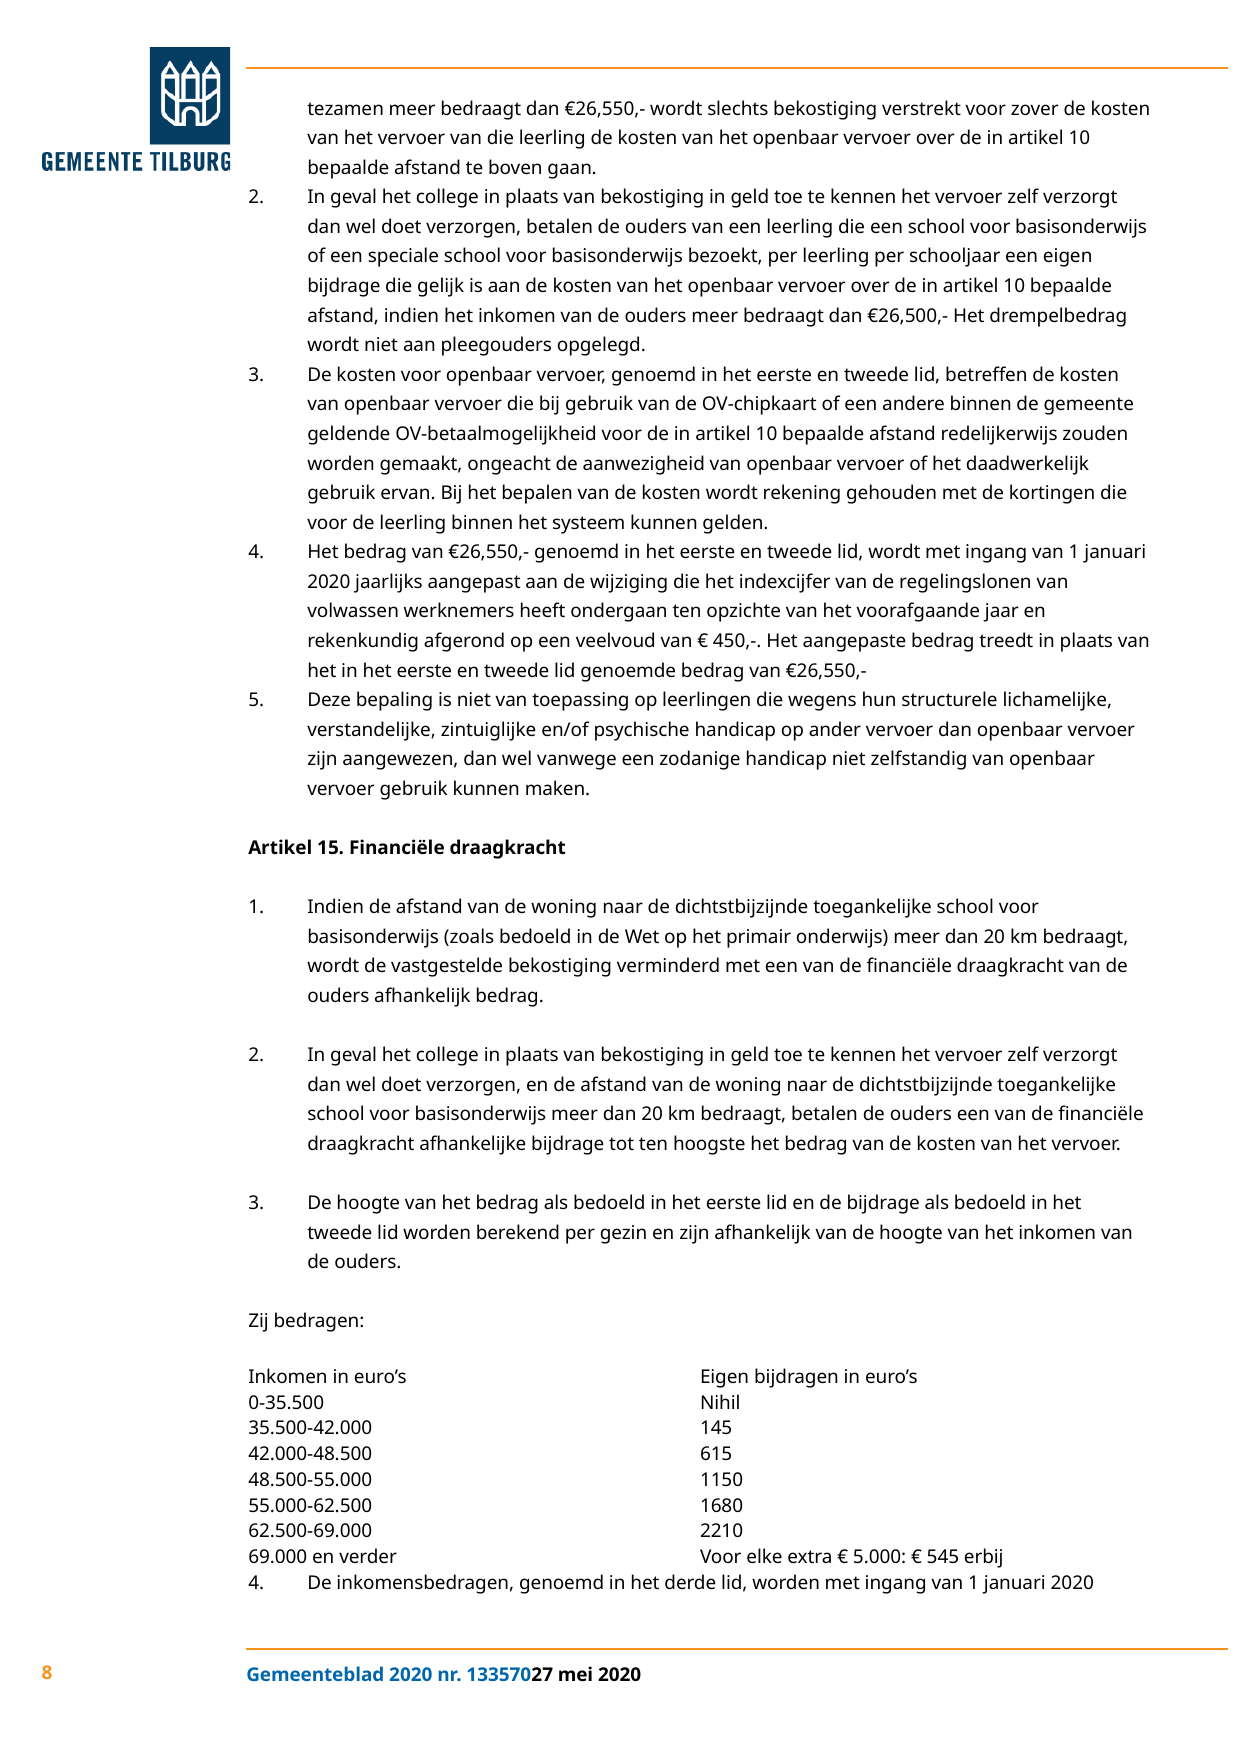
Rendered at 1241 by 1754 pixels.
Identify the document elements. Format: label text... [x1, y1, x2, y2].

table_cell 42.000-48.500 [248, 1440, 700, 1466]
table_cell Nihil [700, 1389, 1152, 1414]
table_cell 1680 [700, 1492, 1152, 1517]
table_cell 145 [700, 1415, 1152, 1440]
picture [41, 47, 231, 172]
list Indien de afstand van de woning naar de dichtstbijzijnde toegankelijke school voor basisonderwijs (zoals bedoeld in de Wet op het primair onderwijs) meer dan 20 km bedraagt, wordt de vastgestelde bekostiging verminderd met een van de financiële draagkracht van de ouders afhankelijk bedrag. [248, 893, 1152, 1008]
list De kosten voor openbaar vervoer, genoemd in het eerste en tweede lid, betreffen de kosten van openbaar vervoer die bij gebruik van de OV-chipkaart of een andere binnen de gemeente geldende OV-betaalmogelijkheid voor de in artikel 10 bepaalde afstand redelijkerwijs zouden worden gemaakt, ongeacht de aanwezigheid van openbaar vervoer of het daadwerkelijk gebruik ervan. Bij het bepalen van de kosten wordt rekening gehouden met de kortingen die voor de leerling binnen het systeem kunnen gelden. [248, 361, 1152, 535]
table_cell 2210 [700, 1518, 1152, 1543]
list Deze bepaling is niet van toepassing op leerlingen die wegens hun structurele lichamelijke, verstandelijke, zintuiglijke en/of psychische handicap op ander vervoer dan openbaar vervoer zijn aangewezen, dan wel vanwege een zodanige handicap niet zelfstandig van openbaar vervoer gebruik kunnen maken. [248, 686, 1152, 801]
table_cell 62.500-69.000 [248, 1518, 700, 1543]
table_header Inkomen in euro’s [248, 1363, 700, 1389]
table_cell Voor elke extra € 5.000: € 545 erbij [700, 1543, 1152, 1569]
table_cell 55.000-62.500 [248, 1492, 700, 1517]
table_cell 1150 [700, 1466, 1152, 1492]
text Zij bedragen: [248, 1308, 1152, 1333]
list Het bedrag van €26,550,- genoemd in het eerste en tweede lid, wordt met ingang van 1 januari 2020 jaarlijks aangepast aan de wijziging die het indexcijfer van de regelingslonen van volwassen werknemers heeft ondergaan ten opzichte van het voorafgaande jaar en rekenkundig afgerond op een veelvoud van € 450,-. Het aangepaste bedrag treedt in plaats van het in het eerste en tweede lid genoemde bedrag van €26,550,- [248, 538, 1152, 683]
list tezamen meer bedraagt dan €26,550,- wordt slechts bekostiging verstrekt voor zover de kosten van het vervoer van die leerling de kosten van het openbaar vervoer over de in artikel 10 bepaalde afstand te boven gaan. [248, 95, 1152, 180]
table_cell 48.500-55.000 [248, 1466, 700, 1492]
table_header Eigen bijdragen in euro’s [700, 1363, 1152, 1389]
list De inkomensbedragen, genoemd in het derde lid, worden met ingang van 1 januari 2020 [248, 1569, 1152, 1595]
table_cell 0-35.500 [248, 1389, 700, 1414]
table_cell 69.000 en verder [248, 1543, 700, 1569]
list In geval het college in plaats van bekostiging in geld toe te kennen het vervoer zelf verzorgt dan wel doet verzorgen, betalen de ouders van een leerling die een school voor basisonderwijs of een speciale school voor basisonderwijs bezoekt, per leerling per schooljaar een eigen bijdrage die gelijk is aan de kosten van het openbaar vervoer over de in artikel 10 bepaalde afstand, indien het inkomen van de ouders meer bedraagt dan €26,500,- Het drempelbedrag wordt niet aan pleegouders opgelegd. [248, 183, 1152, 357]
list De hoogte van het bedrag als bedoeld in het eerste lid en de bijdrage als bedoeld in het tweede lid worden berekend per gezin en zijn afhankelijk van de hoogte van het inkomen van de ouders. [248, 1189, 1152, 1274]
list In geval het college in plaats van bekostiging in geld toe te kennen het vervoer zelf verzorgt dan wel doet verzorgen, en de afstand van de woning naar de dichtstbijzijnde toegankelijke school voor basisonderwijs meer dan 20 km bedraagt, betalen de ouders een van de financiële draagkracht afhankelijke bijdrage tot ten hoogste het bedrag van de kosten van het vervoer. [248, 1041, 1152, 1156]
table_cell 615 [700, 1440, 1152, 1466]
text Artikel 15. Financiële draagkracht [248, 834, 1152, 860]
table_cell 35.500-42.000 [248, 1415, 700, 1440]
